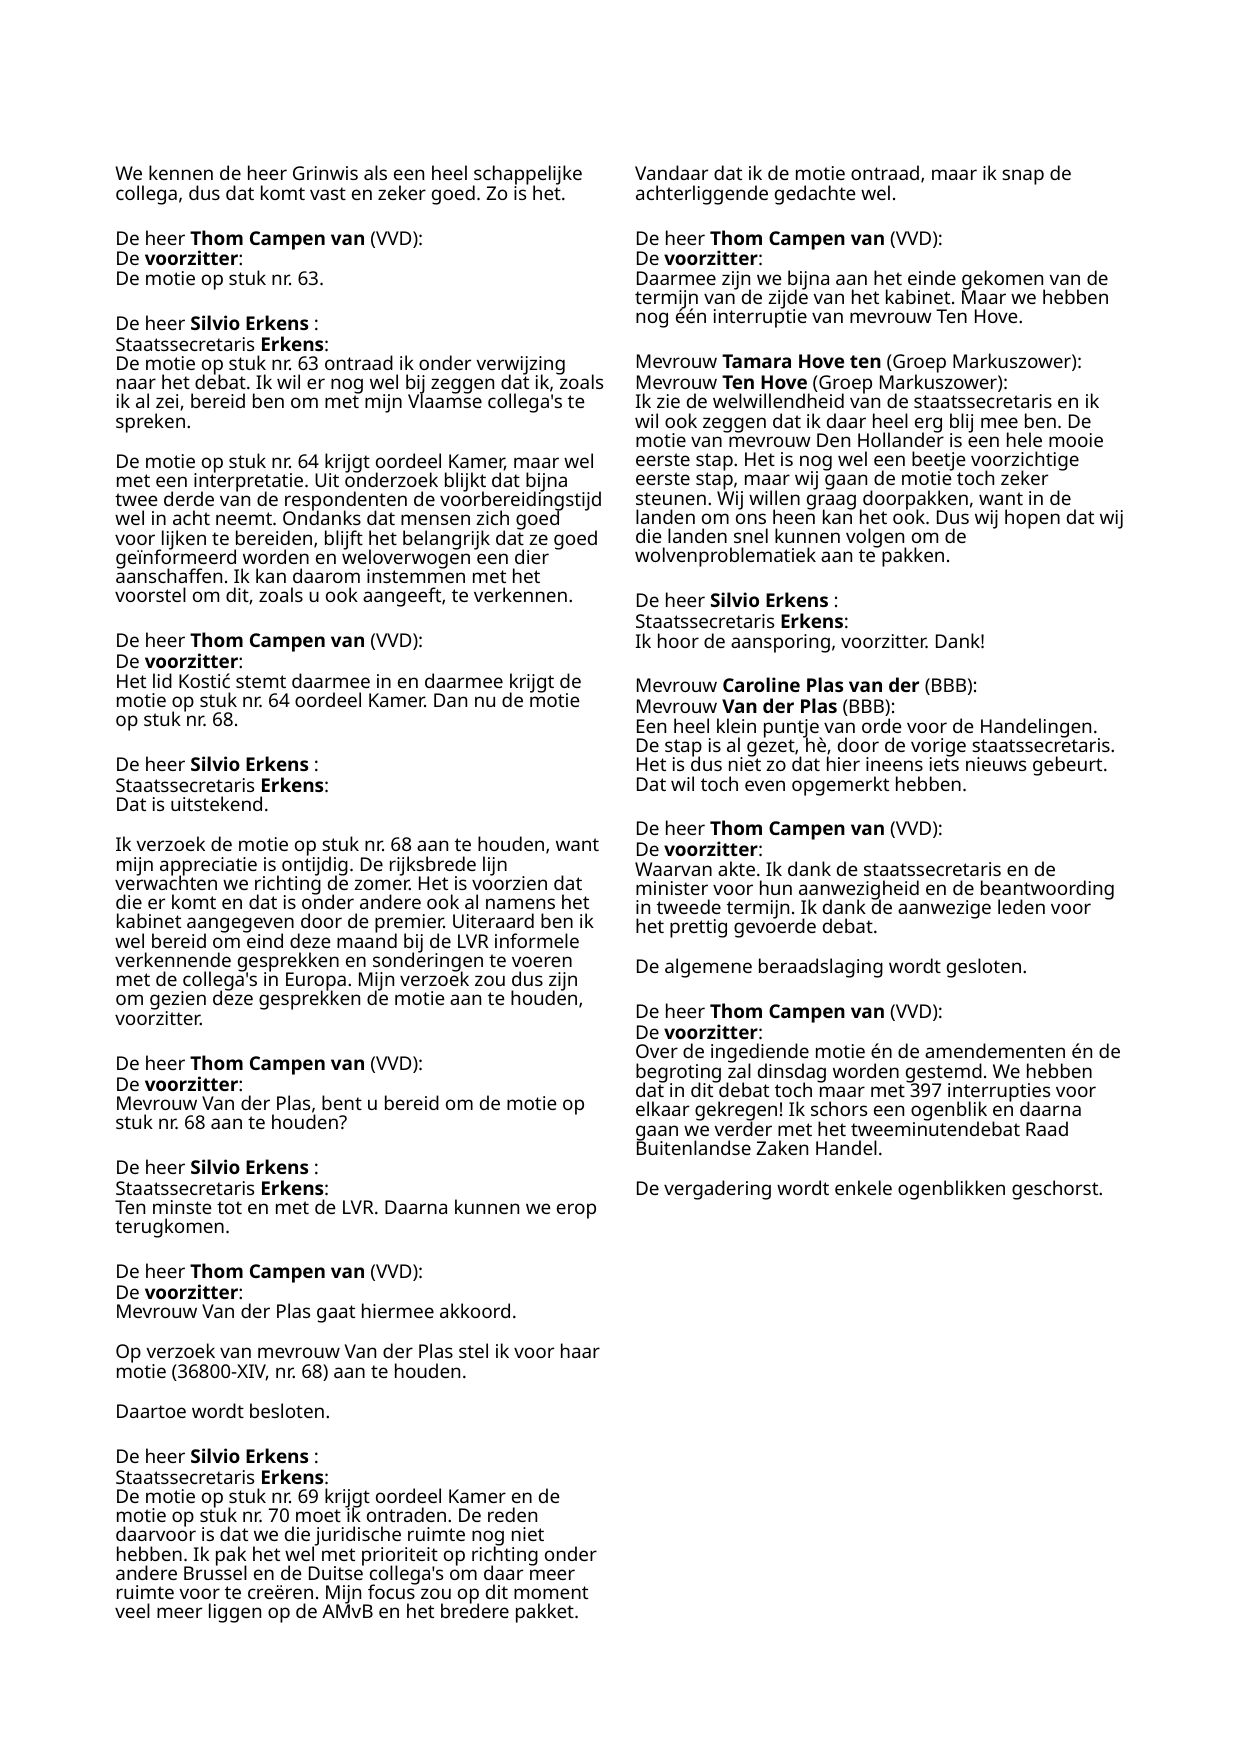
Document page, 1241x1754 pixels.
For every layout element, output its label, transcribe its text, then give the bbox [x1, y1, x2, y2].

text Staatssecretaris Erkens: [115, 336, 605, 355]
text Staatssecretaris Erkens: [115, 777, 605, 796]
text De heer Thom Campen van (VVD): [115, 225, 605, 250]
text De voorzitter: [115, 1076, 605, 1095]
text De voorzitter: [635, 250, 1125, 270]
text De heer Silvio Erkens : [115, 751, 605, 777]
text De voorzitter: [115, 1284, 605, 1303]
text De heer Thom Campen van (VVD): [115, 1258, 605, 1284]
text Ik zie de welwillendheid van de staatssecretaris en ik wil ook zeggen dat ik daar heel erg blij mee ben. De motie van mevrouw Den Hollander is een hele mooie eerste stap. Het is nog wel een beetje voorzichtige eerste stap, maar wij gaan de motie toch zeker steunen. Wij willen graag doorpakken, want in de landen om ons heen kan het ook. Dus wij hopen dat wij die landen snel kunnen volgen om de wolvenproblematiek aan te pakken. [635, 393, 1125, 567]
text Over de ingediende motie én de amendementen én de begroting zal dinsdag worden gestemd. We hebben dat in dit debat toch maar met 397 interrupties voor elkaar gekregen! Ik schors een ogenblik en daarna gaan we verder met het tweeminutendebat Raad Buitenlandse Zaken Handel. [635, 1043, 1125, 1159]
text Ik verzoek de motie op stuk nr. 68 aan te houden, want mijn appreciatie is ontijdig. De rijksbrede lijn verwachten we richting de zomer. Het is voorzien dat die er komt en dat is onder andere ook al namens het kabinet aangegeven door de premier. Uiteraard ben ik wel bereid om eind deze maand bij de LVR informele verkennende gesprekken en sonderingen te voeren met de collega's in Europa. Mijn verzoek zou dus zijn om gezien deze gesprekken de motie aan te houden, voorzitter. [115, 836, 605, 1029]
text We kennen de heer Grinwis als een heel schappelijke collega, dus dat komt vast en zeker goed. Zo is het. [115, 165, 605, 204]
text Ten minste tot en met de LVR. Daarna kunnen we erop terugkomen. [115, 1199, 605, 1238]
text Op verzoek van mevrouw Van der Plas stel ik voor haar motie (36800-XIV, nr. 68) aan te houden. [115, 1343, 605, 1382]
text Staatssecretaris Erkens: [635, 613, 1125, 633]
text De algemene beraadslaging wordt gesloten. [635, 958, 1125, 978]
text De motie op stuk nr. 64 krijgt oordeel Kamer, maar wel met een interpretatie. Uit onderzoek blijkt dat bijna twee derde van de respondenten de voorbereidingstijd wel in acht neemt. Ondanks dat mensen zich goed voor lijken te bereiden, blijft het belangrijk dat ze goed geïnformeerd worden en weloverwogen een dier aanschaffen. Ik kan daarom instemmen met het voorstel om dit, zoals u ook aangeeft, te verkennen. [115, 453, 605, 607]
text Een heel klein puntje van orde voor de Handelingen. De stap is al gezet, hè, door de vorige staatssecretaris. Het is dus niet zo dat hier ineens iets nieuws gebeurt. Dat wil toch even opgemerkt hebben. [635, 718, 1125, 795]
text Daarmee zijn we bijna aan het einde gekomen van de termijn van de zijde van het kabinet. Maar we hebben nog één interruptie van mevrouw Ten Hove. [635, 270, 1125, 327]
text De heer Silvio Erkens : [115, 310, 605, 336]
text De voorzitter: [635, 841, 1125, 861]
text Daartoe wordt besloten. [115, 1403, 605, 1422]
text Mevrouw Van der Plas gaat hiermee akkoord. [115, 1303, 605, 1323]
text Waarvan akte. Ik dank de staatssecretaris en de minister voor hun aanwezigheid en de beantwoording in tweede termijn. Ik dank de aanwezige leden voor het prettig gevoerde debat. [635, 861, 1125, 938]
text De motie op stuk nr. 69 krijgt oordeel Kamer en de motie op stuk nr. 70 moet ik ontraden. De reden daarvoor is dat we die juridische ruimte nog niet hebben. Ik pak het wel met prioriteit op richting onder andere Brussel en de Duitse collega's om daar meer ruimte voor te creëren. Mijn focus zou op dit moment veel meer liggen op de AMvB en het bredere pakket. [115, 1488, 605, 1623]
text Mevrouw Van der Plas (BBB): [635, 698, 1125, 718]
text Het lid Kostić stemt daarmee in en daarmee krijgt de motie op stuk nr. 64 oordeel Kamer. Dan nu de motie op stuk nr. 68. [115, 673, 605, 730]
text Vandaar dat ik de motie ontraad, maar ik snap de achterliggende gedachte wel. [635, 165, 1125, 204]
text Mevrouw Van der Plas, bent u bereid om de motie op stuk nr. 68 aan te houden? [115, 1095, 605, 1133]
text De heer Silvio Erkens : [115, 1443, 605, 1469]
text De voorzitter: [635, 1024, 1125, 1043]
text De heer Thom Campen van (VVD): [635, 225, 1125, 250]
text De heer Silvio Erkens : [635, 588, 1125, 613]
text Mevrouw Ten Hove (Groep Markuszower): [635, 374, 1125, 393]
text De voorzitter: [115, 250, 605, 270]
text De heer Thom Campen van (VVD): [115, 628, 605, 653]
text Mevrouw Tamara Hove ten (Groep Markuszower): [635, 348, 1125, 374]
text De motie op stuk nr. 63 ontraad ik onder verwijzing naar het debat. Ik wil er nog wel bij zeggen dat ik, zoals ik al zei, bereid ben om met mijn Vlaamse collega's te spreken. [115, 355, 605, 432]
text Staatssecretaris Erkens: [115, 1180, 605, 1199]
text De heer Silvio Erkens : [115, 1154, 605, 1180]
text De heer Thom Campen van (VVD): [635, 998, 1125, 1024]
text Mevrouw Caroline Plas van der (BBB): [635, 673, 1125, 698]
text Dat is uitstekend. [115, 796, 605, 816]
text De voorzitter: [115, 653, 605, 673]
text De heer Thom Campen van (VVD): [635, 816, 1125, 841]
text De vergadering wordt enkele ogenblikken geschorst. [635, 1180, 1125, 1199]
text De motie op stuk nr. 63. [115, 270, 605, 289]
text Ik hoor de aansporing, voorzitter. Dank! [635, 633, 1125, 652]
text Staatssecretaris Erkens: [115, 1469, 605, 1488]
text De heer Thom Campen van (VVD): [115, 1050, 605, 1076]
